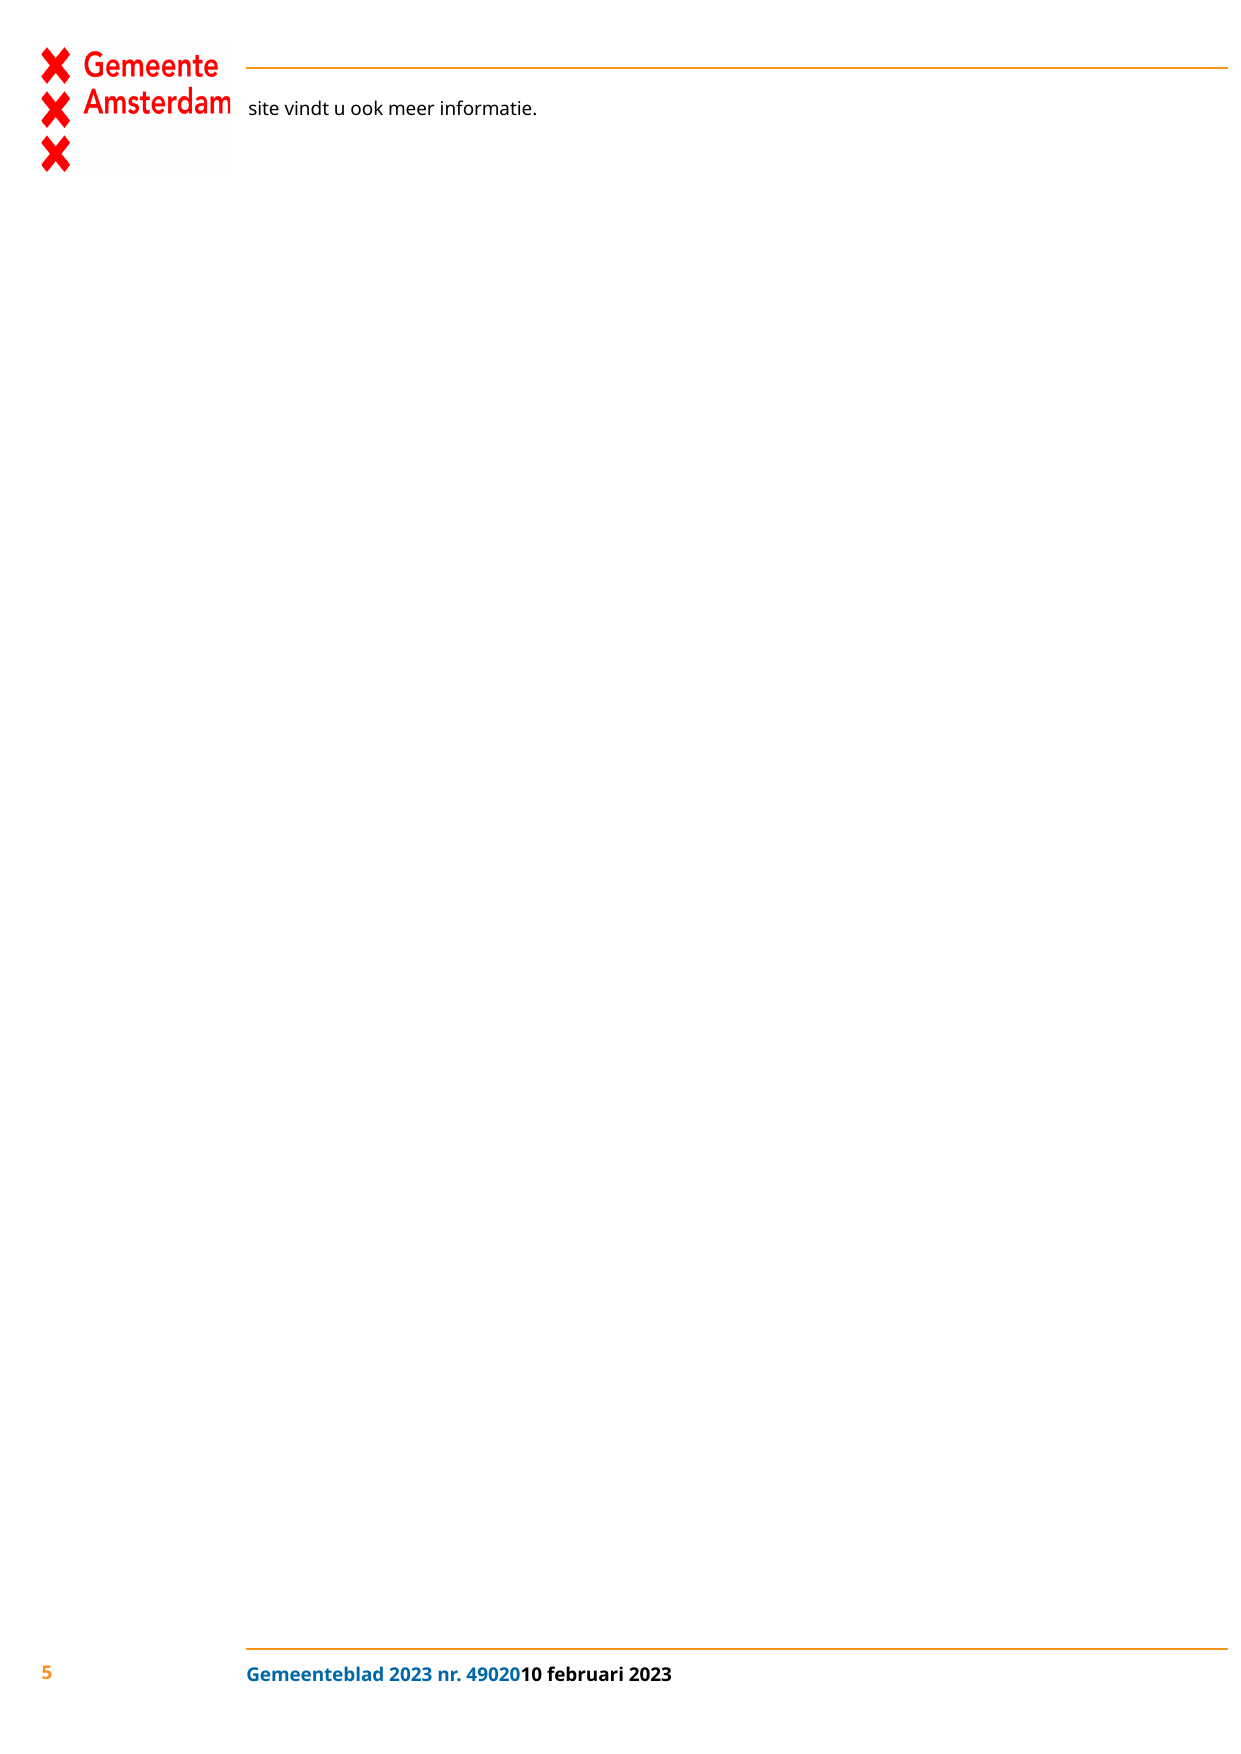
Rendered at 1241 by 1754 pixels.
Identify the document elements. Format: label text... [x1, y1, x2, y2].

picture [41, 47, 231, 172]
text site vindt u ook meer informatie. [248, 95, 1152, 121]
